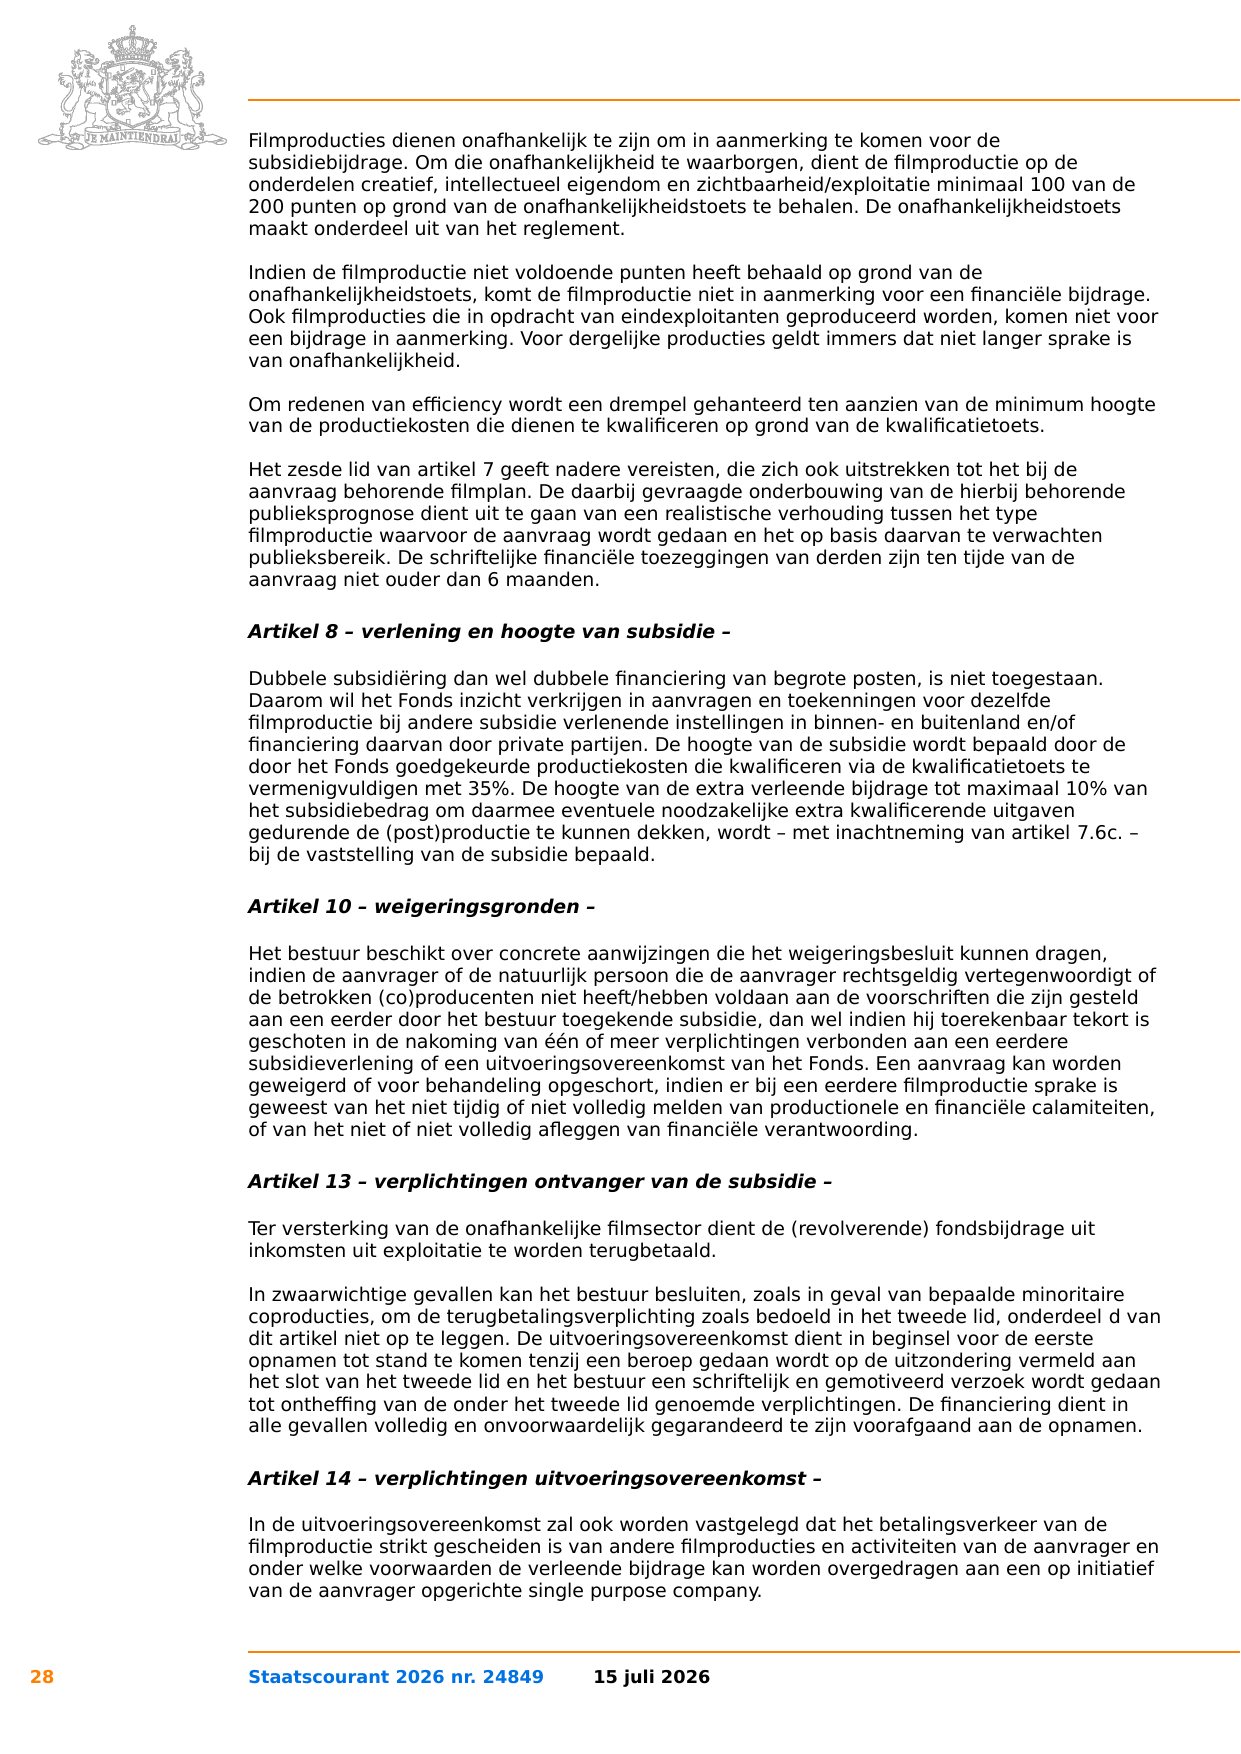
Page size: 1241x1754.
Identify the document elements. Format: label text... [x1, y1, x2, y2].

subtitle Artikel 8 – verlening en hoogte van subsidie – [248, 621, 1163, 643]
text Ter versterking van de onafhankelijke filmsector dient de (revolverende) fondsbijdrage uit inkomsten uit exploitatie te worden terugbetaald. [248, 1218, 1163, 1262]
text Dubbele subsidiëring dan wel dubbele financiering van begrote posten, is niet toegestaan. Daarom wil het Fonds inzicht verkrijgen in aanvragen en toekenningen voor dezelfde filmproductie bij andere subsidie verlenende instellingen in binnen- en buitenland en/of financiering daarvan door private partijen. De hoogte van de subsidie wordt bepaald door de door het Fonds goedgekeurde productiekosten die kwalificeren via de kwalificatietoets te vermenigvuldigen met 35%. De hoogte van de extra verleende bijdrage tot maximaal 10% van het subsidiebedrag om daarmee eventuele noodzakelijke extra kwalificerende uitgaven gedurende de (post)productie te kunnen dekken, wordt – met inachtneming van artikel 7.6c. – bij de vaststelling van de subsidie bepaald. [248, 668, 1163, 866]
text Om redenen van efficiency wordt een drempel gehanteerd ten aanzien van de minimum hoogte van de productiekosten die dienen te kwalificeren op grond van de kwalificatietoets. [248, 393, 1163, 437]
picture [38, 25, 227, 150]
text Het zesde lid van artikel 7 geeft nadere vereisten, die zich ook uitstrekken tot het bij de aanvraag behorende filmplan. De daarbij gevraagde onderbouwing van de hierbij behorende publieksprognose dient uit te gaan van een realistische verhouding tussen het type filmproductie waarvoor de aanvraag wordt gedaan en het op basis daarvan te verwachten publieksbereik. De schriftelijke financiële toezeggingen van derden zijn ten tijde van de aanvraag niet ouder dan 6 maanden. [248, 459, 1163, 591]
text Filmproducties dienen onafhankelijk te zijn om in aanmerking te komen voor de subsidiebijdrage. Om die onafhankelijkheid te waarborgen, dient de filmproductie op de onderdelen creatief, intellectueel eigendom en zichtbaarheid/exploitatie minimaal 100 van de 200 punten op grond van de onafhankelijkheidstoets te behalen. De onafhankelijkheidstoets maakt onderdeel uit van het reglement. [248, 130, 1163, 240]
subtitle Artikel 14 – verplichtingen uitvoeringsovereenkomst – [248, 1467, 1163, 1489]
subtitle Artikel 10 – weigeringsgronden – [248, 896, 1163, 918]
text In de uitvoeringsovereenkomst zal ook worden vastgelegd dat het betalingsverkeer van de filmproductie strikt gescheiden is van andere filmproducties en activiteiten van de aanvrager en onder welke voorwaarden de verleende bijdrage kan worden overgedragen aan een op initiatief van de aanvrager opgerichte single purpose company. [248, 1514, 1163, 1602]
text Het bestuur beschikt over concrete aanwijzingen die het weigeringsbesluit kunnen dragen, indien de aanvrager of de natuurlijk persoon die de aanvrager rechtsgeldig vertegenwoordigt of de betrokken (co)producenten niet heeft/hebben voldaan aan de voorschriften die zijn gesteld aan een eerder door het bestuur toegekende subsidie, dan wel indien hij toerekenbaar tekort is geschoten in de nakoming van één of meer verplichtingen verbonden aan een eerdere subsidieverlening of een uitvoeringsovereenkomst van het Fonds. Een aanvraag kan worden geweigerd of voor behandeling opgeschort, indien er bij een eerdere filmproductie sprake is geweest van het niet tijdig of niet volledig melden van productionele en financiële calamiteiten, of van het niet of niet volledig afleggen van financiële verantwoording. [248, 943, 1163, 1141]
text In zwaarwichtige gevallen kan het bestuur besluiten, zoals in geval van bepaalde minoritaire coproducties, om de terugbetalingsverplichting zoals bedoeld in het tweede lid, onderdeel d van dit artikel niet op te leggen. De uitvoeringsovereenkomst dient in beginsel voor de eerste opnamen tot stand te komen tenzij een beroep gedaan wordt op de uitzondering vermeld aan het slot van het tweede lid en het bestuur een schriftelijk en gemotiveerd verzoek wordt gedaan tot ontheffing van de onder het tweede lid genoemde verplichtingen. De financiering dient in alle gevallen volledig en onvoorwaardelijk gegarandeerd te zijn voorafgaand aan de opnamen. [248, 1283, 1163, 1437]
subtitle Artikel 13 – verplichtingen ontvanger van de subsidie – [248, 1171, 1163, 1193]
text Indien de filmproductie niet voldoende punten heeft behaald op grond van de onafhankelijkheidstoets, komt de filmproductie niet in aanmerking voor een financiële bijdrage. Ook filmproducties die in opdracht van eindexploitanten geproduceerd worden, komen niet voor een bijdrage in aanmerking. Voor dergelijke producties geldt immers dat niet langer sprake is van onafhankelijkheid. [248, 262, 1163, 372]
